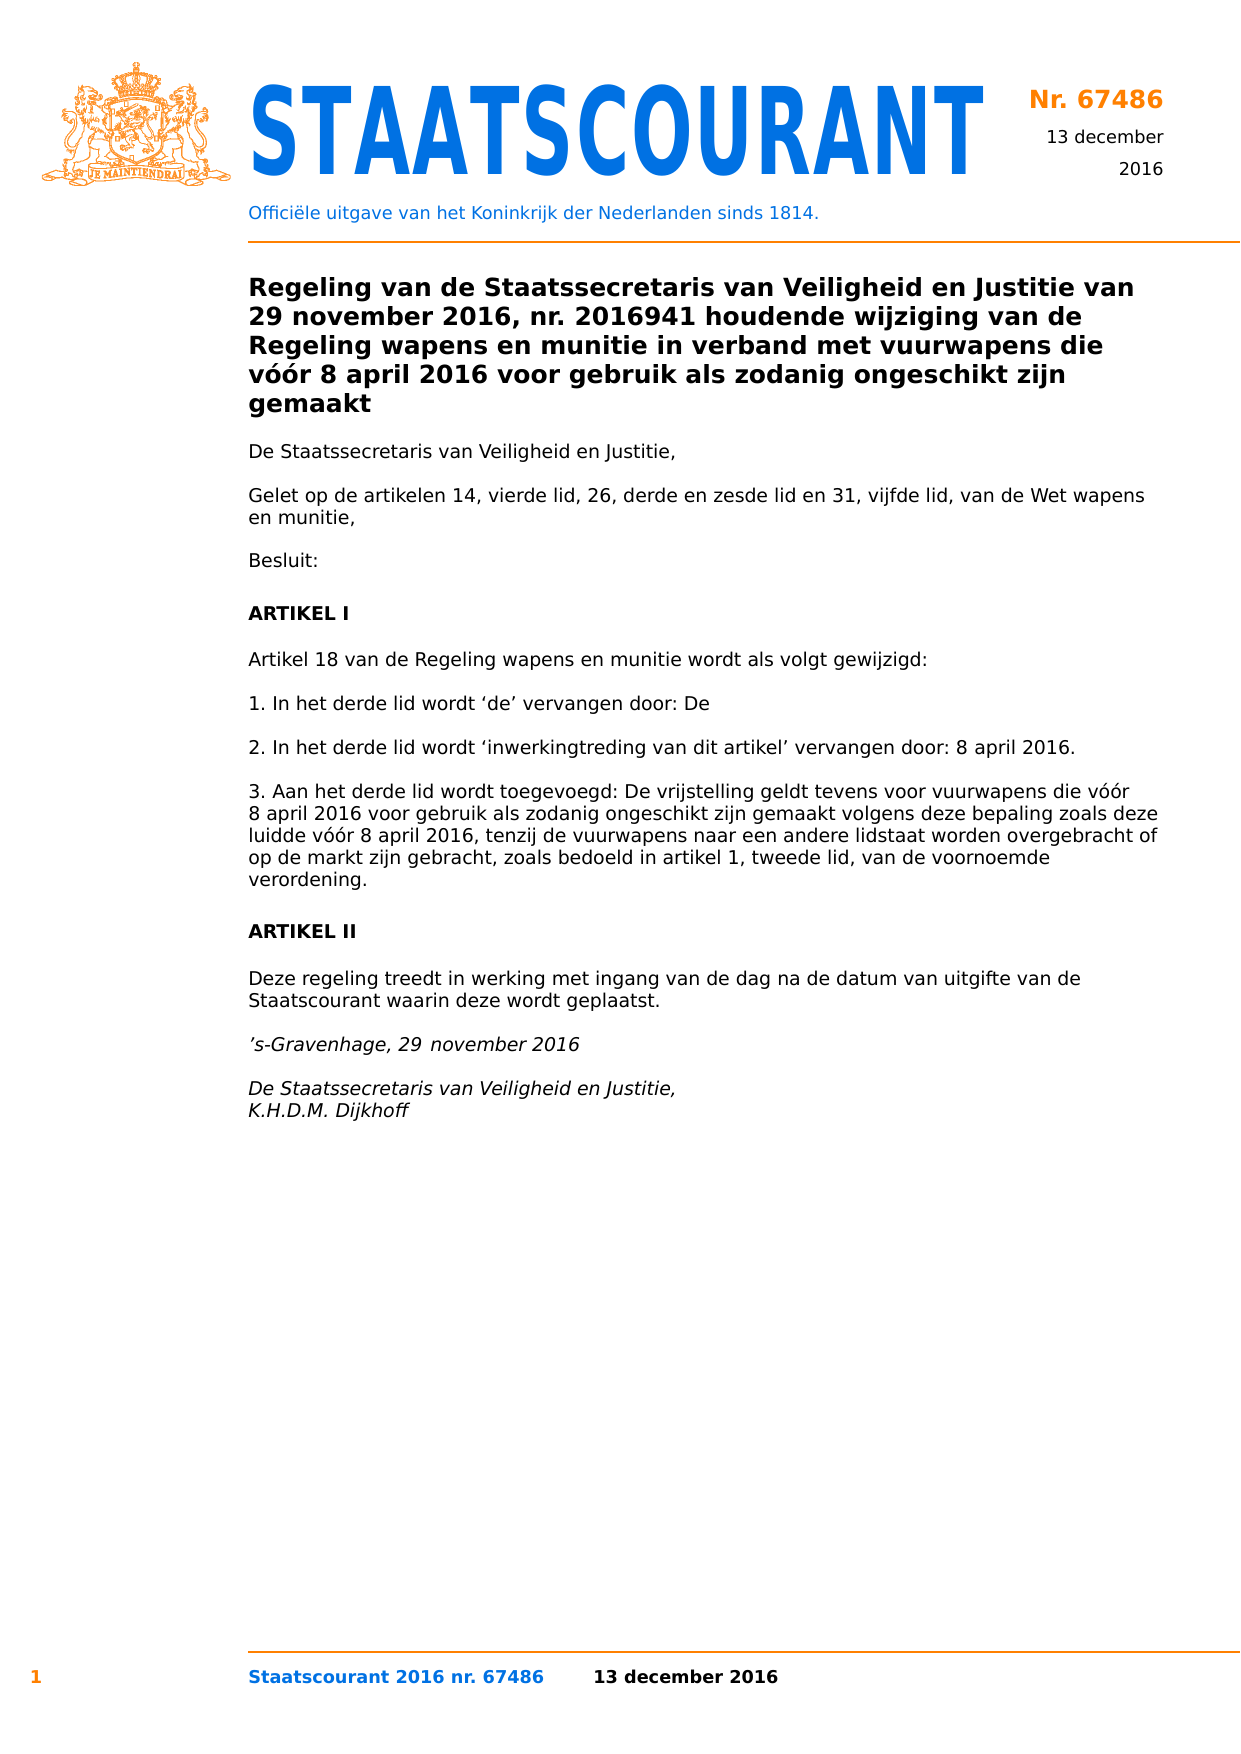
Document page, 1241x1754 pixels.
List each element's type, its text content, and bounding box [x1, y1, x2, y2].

text 2. In het derde lid wordt ‘inwerkingtreding van dit artikel’ vervangen door: 8 april 2016. [248, 737, 1163, 759]
text Gelet op de artikelen 14, vierde lid, 26, derde en zesde lid en 31, vijfde lid, van de Wet wapens en munitie, [248, 484, 1163, 528]
text Artikel 18 van de Regeling wapens en munitie wordt als volgt gewijzigd: [248, 649, 1163, 671]
text 1. In het derde lid wordt ‘de’ vervangen door: De [248, 693, 1163, 715]
text De Staatssecretaris van Veiligheid en Justitie, K.H.D.M. Dijkhoff [248, 1077, 1163, 1121]
text De Staatssecretaris van Veiligheid en Justitie, [248, 441, 1163, 463]
table_header [25, 62, 248, 241]
table_cell 2016 [998, 153, 1240, 203]
text Besluit: [248, 550, 1163, 572]
text Deze regeling treedt in werking met ingang van de dag na de datum van uitgifte van de Staatscourant waarin deze wordt geplaatst. [248, 968, 1163, 1012]
text ’s-Gravenhage, 29 november 2016 [248, 1034, 1163, 1056]
table_cell Officiële uitgave van het Koninkrijk der Nederlanden sinds 1814. [248, 203, 1240, 241]
picture [41, 62, 231, 186]
subtitle ARTIKEL II [248, 921, 1163, 943]
table_header Nr. 67486 [998, 62, 1240, 121]
subtitle Regeling van de Staatssecretaris van Veiligheid en Justitie van 29 november 2016, nr. 2016941 houdende wijziging van de Regeling wapens en munitie in verband met vuurwapens die vóór 8 april 2016 voor gebruik als zodanig ongeschikt zijn gemaakt [248, 273, 1163, 419]
table_header STAATSCOURANT [248, 62, 998, 203]
text 3. Aan het derde lid wordt toegevoegd: De vrijstelling geldt tevens voor vuurwapens die vóór 8 april 2016 voor gebruik als zodanig ongeschikt zijn gemaakt volgens deze bepaling zoals deze luidde vóór 8 april 2016, tenzij de vuurwapens naar een andere lidstaat worden overgebracht of op de markt zijn gebracht, zoals bedoeld in artikel 1, tweede lid, van de voornoemde verordening. [248, 781, 1163, 891]
table_cell 13 december [998, 121, 1240, 153]
subtitle ARTIKEL I [248, 602, 1163, 624]
